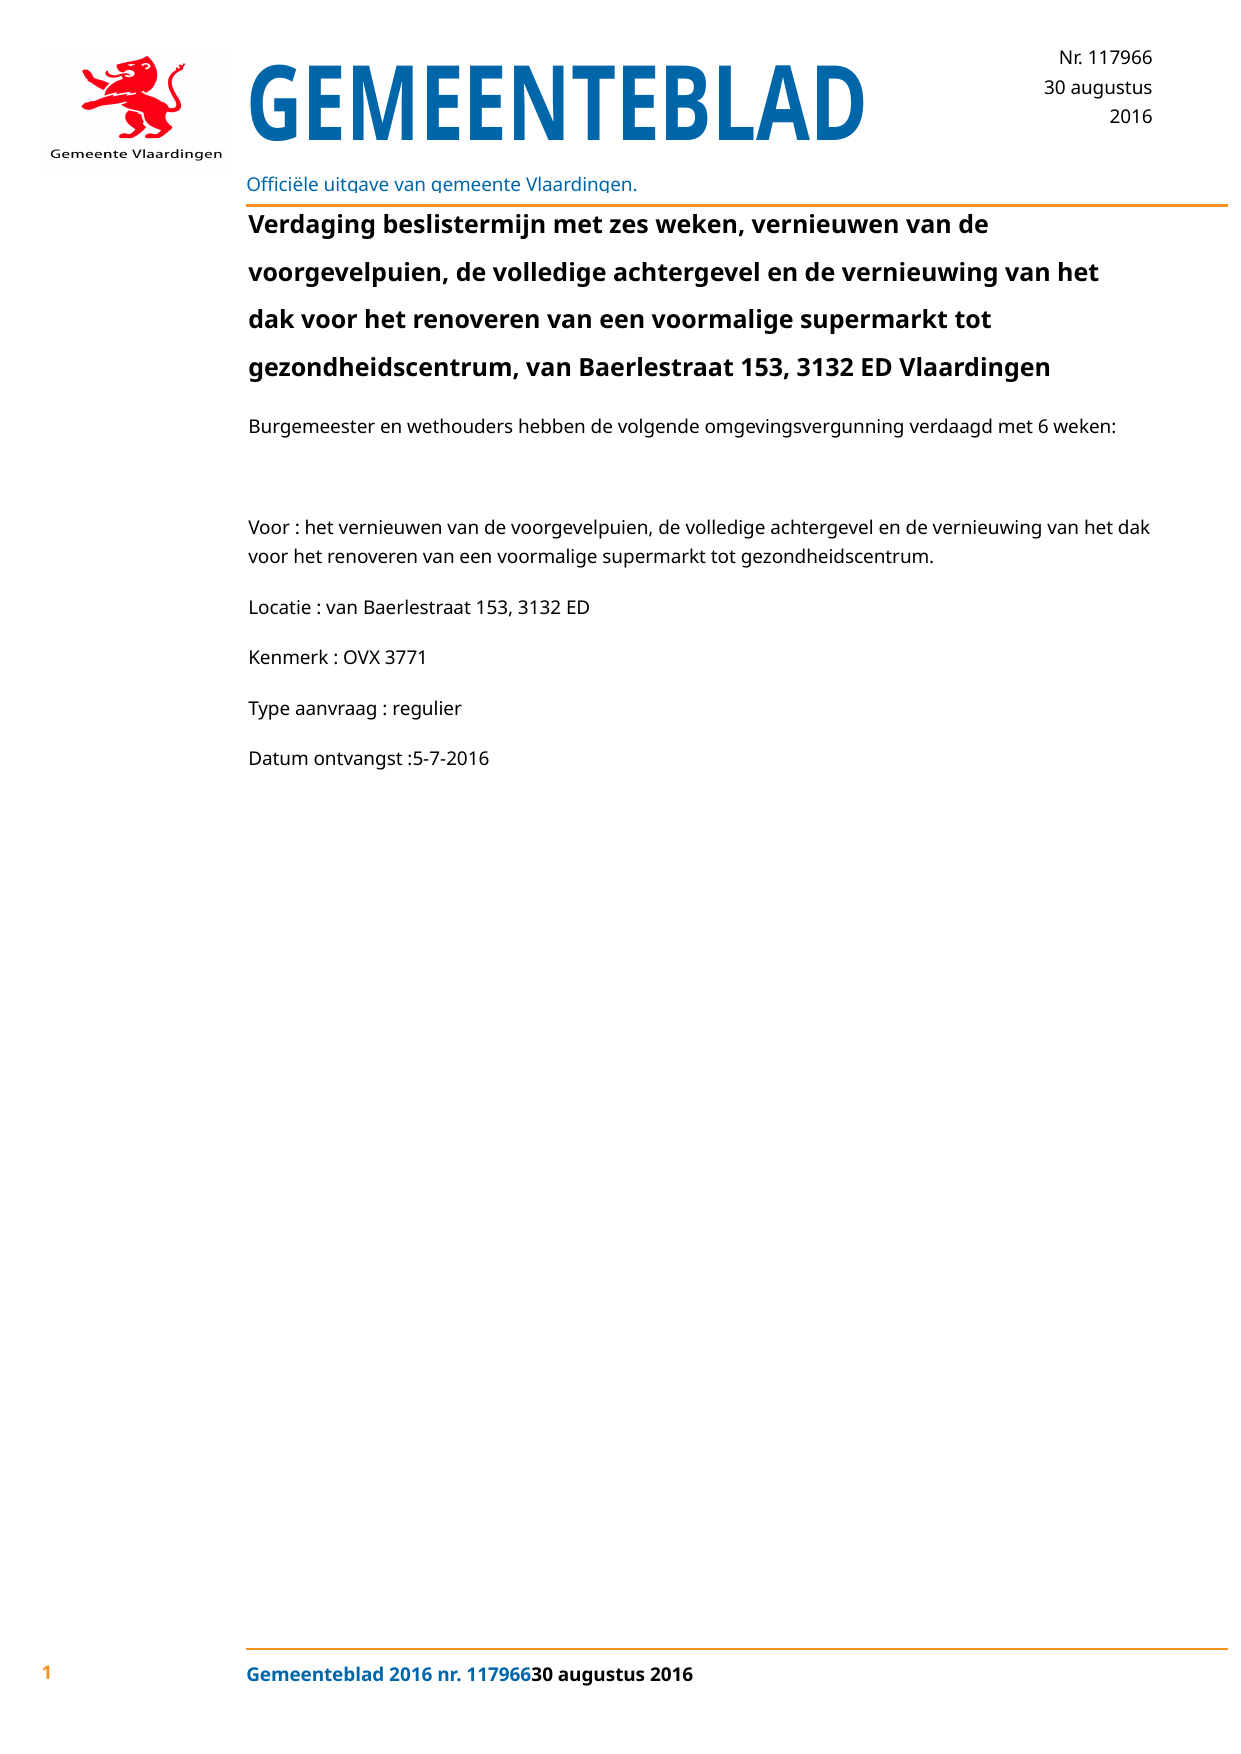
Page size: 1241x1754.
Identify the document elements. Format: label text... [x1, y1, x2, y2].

picture [41, 47, 231, 172]
text Voor : het vernieuwen van de voorgevelpuien, de volledige achtergevel en de vernieuwing van het dak voor het renoveren van een voormalige supermarkt tot gezondheidscentrum. [248, 514, 1152, 569]
text Verdaging beslistermijn met zes weken, vernieuwen van de voorgevelpuien, de volledige achtergevel en de vernieuwing van het dak voor het renoveren van een voormalige supermarkt tot gezondheidscentrum, van Baerlestraat 153, 3132 ED Vlaardingen [248, 207, 1152, 384]
text Burgemeester en wethouders hebben de volgende omgevingsvergunning verdaagd met 6 weken: [248, 413, 1152, 439]
text Kenmerk : OVX 3771 [248, 644, 1152, 670]
text Locatie : van Baerlestraat 153, 3132 ED [248, 594, 1152, 620]
text Type aanvraag : regulier [248, 695, 1152, 721]
text Datum ontvangst :5-7-2016 [248, 745, 1152, 771]
